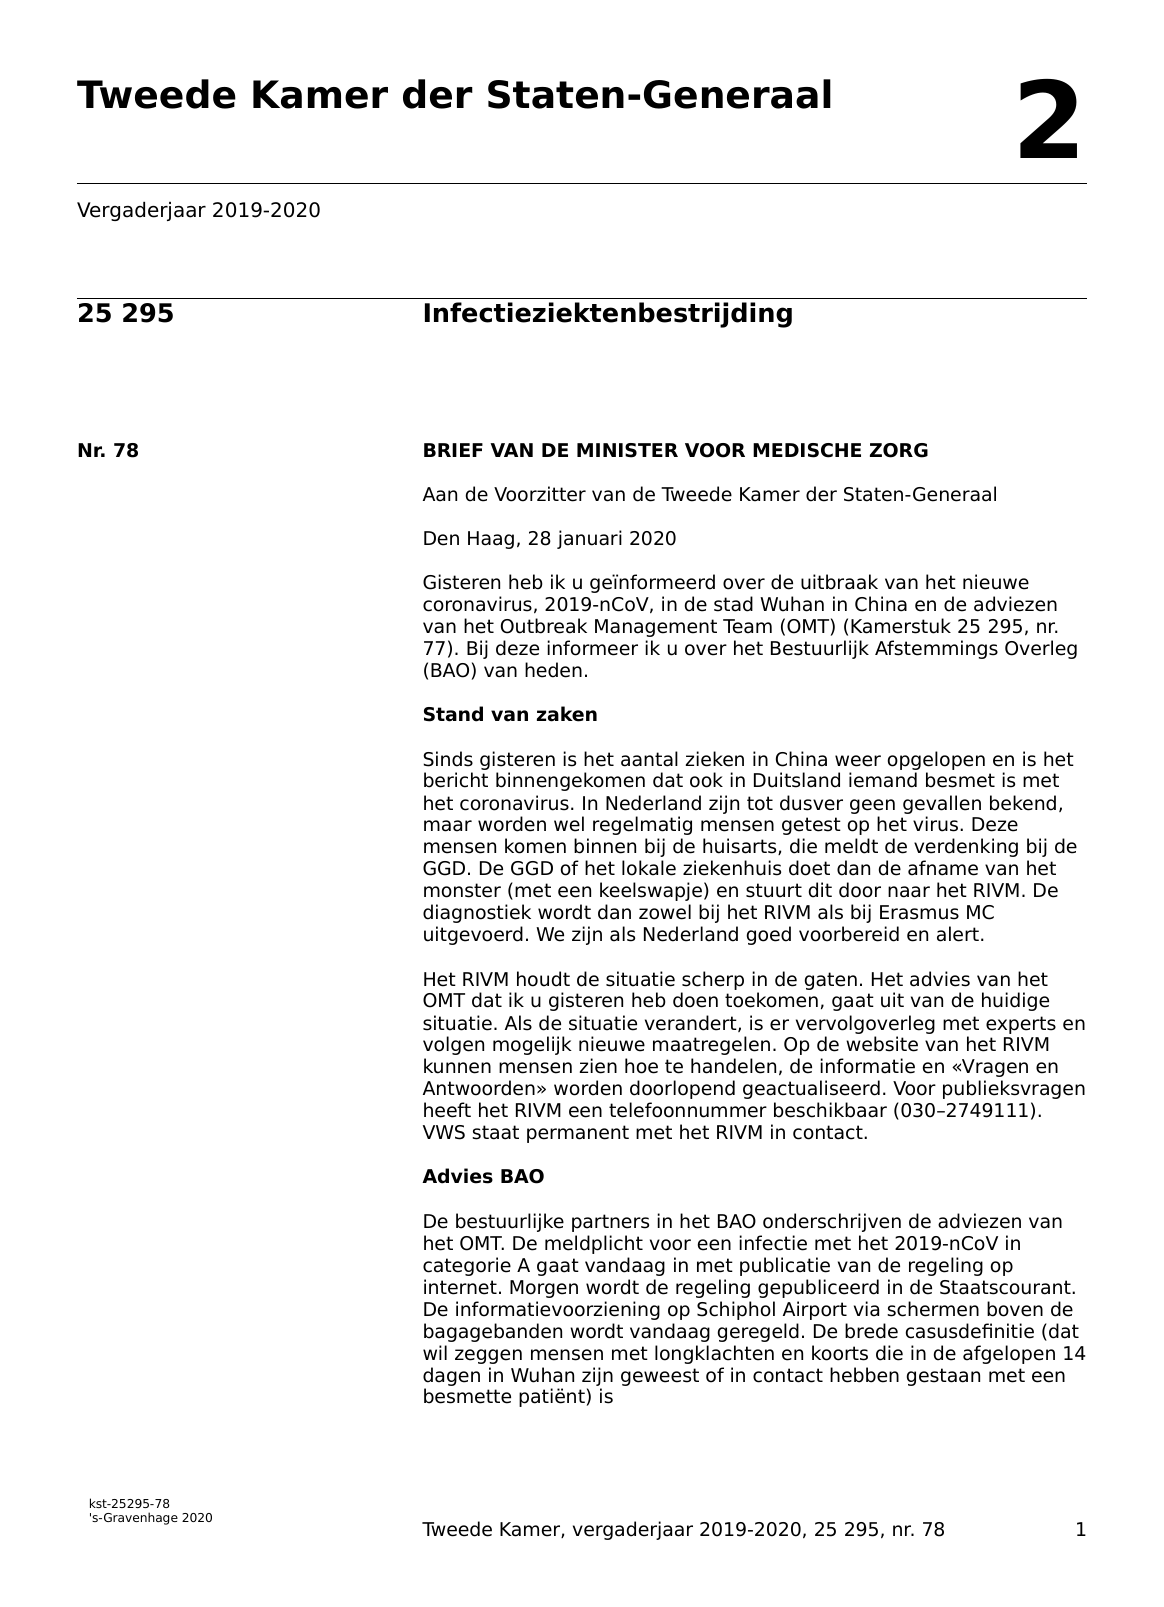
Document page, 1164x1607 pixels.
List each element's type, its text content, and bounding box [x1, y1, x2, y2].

table_header Tweede Kamer der Staten-Generaal [77, 59, 886, 183]
subtitle Nr. 78 BRIEF VAN DE MINISTER VOOR MEDISCHE ZORG [77, 440, 1087, 462]
text De bestuurlijke partners in het BAO onderschrijven de adviezen van het OMT. De meldplicht voor een infectie met het 2019-nCoV in categorie A gaat vandaag in met publicatie van de regeling op internet. Morgen wordt de regeling gepubliceerd in de Staatscourant. De informatievoorziening op Schiphol Airport via schermen boven de bagagebanden wordt vandaag geregeld. De brede casusdefinitie (dat wil zeggen mensen met longklachten en koorts die in de afgelopen 14 dagen in Wuhan zijn geweest of in contact hebben gestaan met een besmette patiënt) is [422, 1211, 1087, 1408]
text Den Haag, 28 januari 2020 [422, 528, 1087, 550]
text Het RIVM houdt de situatie scherp in de gaten. Het advies van het OMT dat ik u gisteren heb doen toekomen, gaat uit van de huidige situatie. Als de situatie verandert, is er vervolgoverleg met experts en volgen mogelijk nieuwe maatregelen. Op de website van het RIVM kunnen mensen zien hoe te handelen, de informatie en «Vragen en Antwoorden» worden doorlopend geactualiseerd. Voor publieksvragen heeft het RIVM een telefoonnummer beschikbaar (030–2749111). VWS staat permanent met het RIVM in contact. [422, 968, 1087, 1144]
text Gisteren heb ik u geïnformeerd over de uitbraak van het nieuwe coronavirus, 2019-nCoV, in de stad Wuhan in China en de adviezen van het Outbreak Management Team (OMT) (Kamerstuk 25 295, nr. 77). Bij deze informeer ik u over het Bestuurlijk Afstemmings Overleg (BAO) van heden. [422, 572, 1087, 682]
subtitle Advies BAO [422, 1166, 1087, 1188]
subtitle 25 295 Infectieziektenbestrijding [77, 299, 1087, 329]
text kst-25295-78 [88, 1497, 323, 1511]
text Aan de Voorzitter van de Tweede Kamer der Staten-Generaal [422, 484, 1087, 506]
text 's-Gravenhage 2020 [88, 1511, 323, 1525]
text Sinds gisteren is het aantal zieken in China weer opgelopen en is het bericht binnengekomen dat ook in Duitsland iemand besmet is met het coronavirus. In Nederland zijn tot dusver geen gevallen bekend, maar worden wel regelmatig mensen getest op het virus. Deze mensen komen binnen bij de huisarts, die meldt de verdenking bij de GGD. De GGD of het lokale ziekenhuis doet dan de afname van het monster (met een keelswapje) en stuurt dit door naar het RIVM. De diagnostiek wordt dan zowel bij het RIVM als bij Erasmus MC uitgevoerd. We zijn als Nederland goed voorbereid en alert. [422, 748, 1087, 946]
subtitle Stand van zaken [422, 704, 1087, 726]
table_cell Vergaderjaar 2019-2020 [77, 184, 1087, 298]
table_header 2 [886, 59, 1087, 183]
